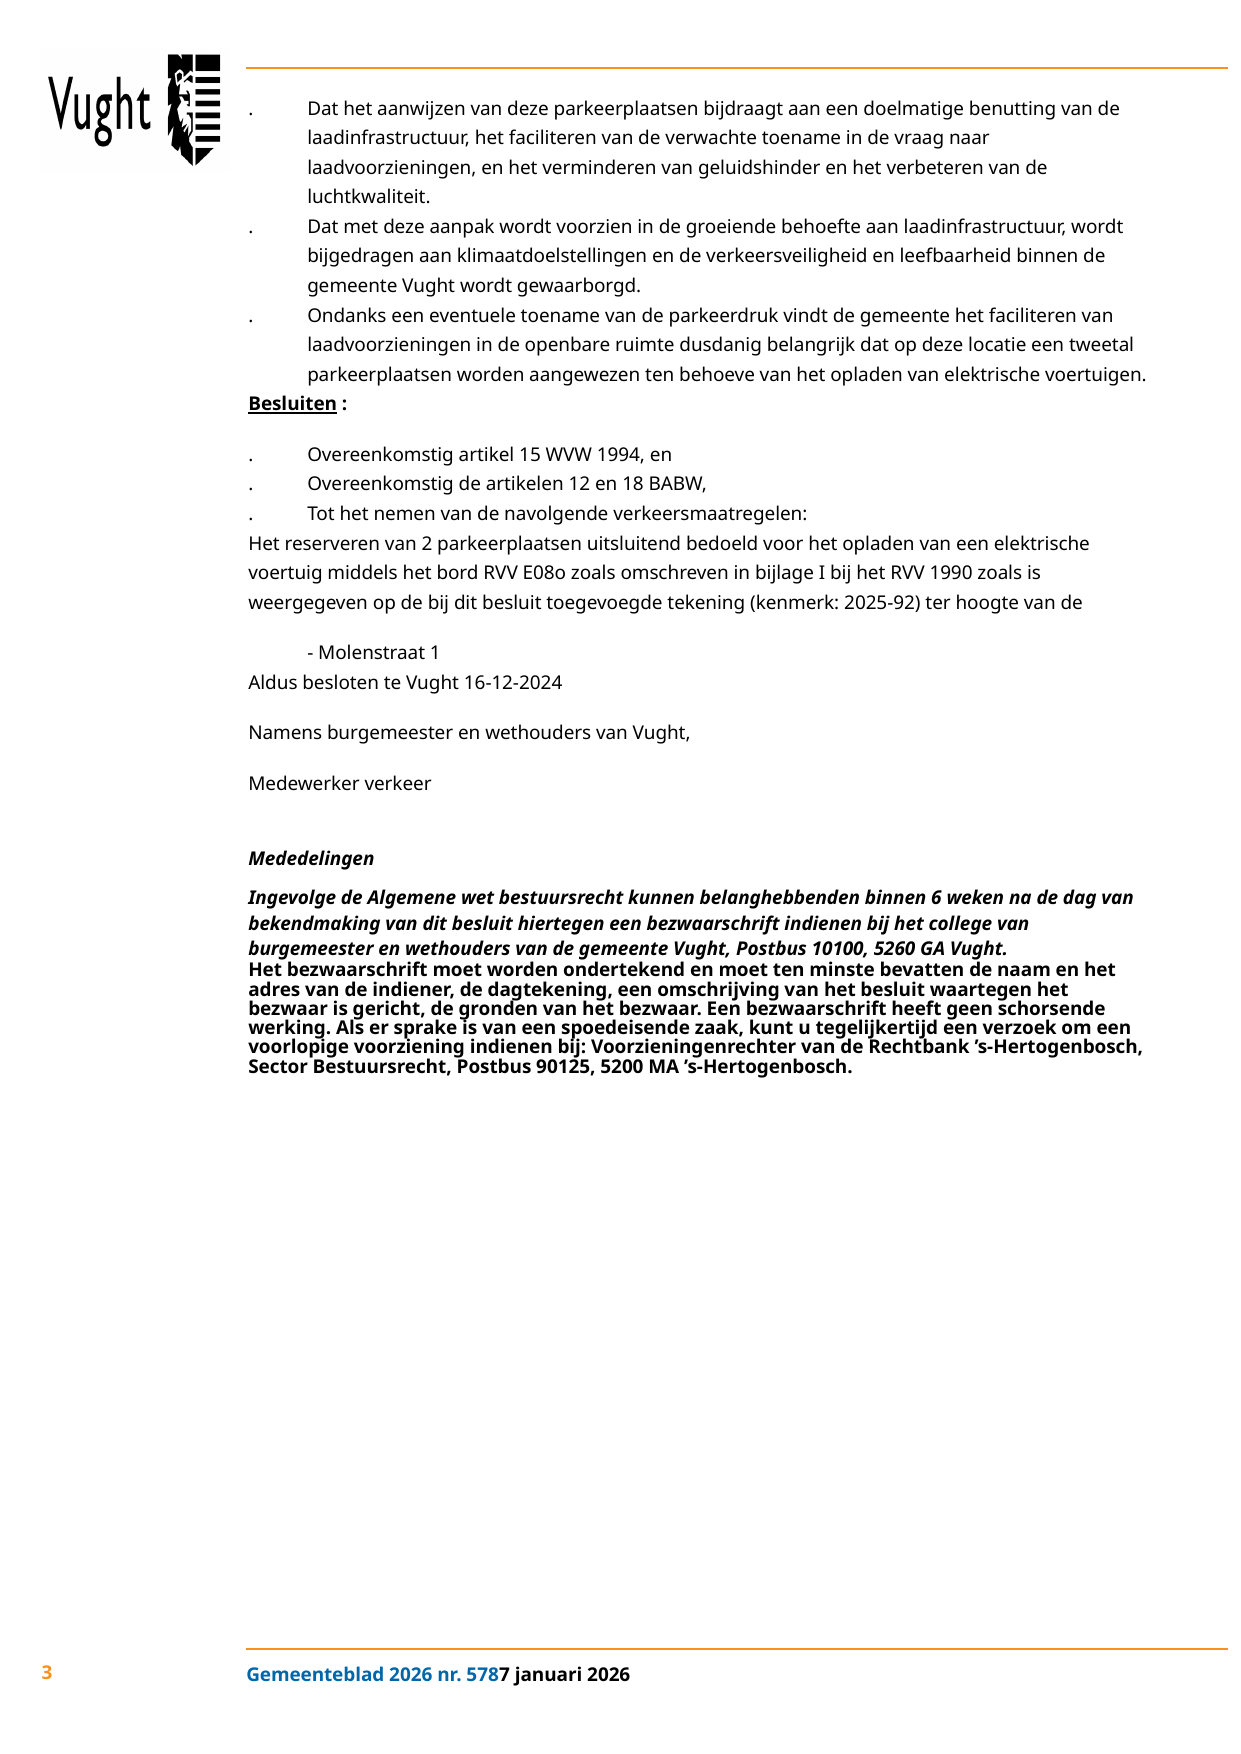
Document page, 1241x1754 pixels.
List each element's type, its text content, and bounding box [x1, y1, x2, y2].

text Medewerker verkeer [248, 770, 1152, 796]
list - Molenstraat 1 [248, 639, 1152, 665]
text Namens burgemeester en wethouders van Vught, [248, 719, 1152, 745]
list Dat met deze aanpak wordt voorzien in de groeiende behoefte aan laadinfrastructuur, wordt bijgedragen aan klimaatdoelstellingen en de verkeersveiligheid en leefbaarheid binnen de gemeente Vught wordt gewaarborgd. [248, 213, 1152, 298]
list Tot het nemen van de navolgende verkeersmaatregelen: [248, 500, 1152, 526]
text Aldus besloten te Vught 16-12-2024 [248, 669, 1152, 695]
text Het bezwaarschrift moet worden ondertekend en moet ten minste bevatten de naam en het adres van de indiener, de dagtekening, een omschrijving van het besluit waartegen het bezwaar is gericht, de gronden van het bezwaar. Een bezwaarschrift heeft geen schorsende werking. Als er sprake is van een spoedeisende zaak, kunt u tegelijkertijd een verzoek om een voorlopige voorziening indienen bij: Voorzieningenrechter van de Rechtbank ’s-Hertogenbosch, Sector Bestuursrecht, Postbus 90125, 5200 MA ’s-Hertogenbosch. [248, 961, 1152, 1077]
list Overeenkomstig de artikelen 12 en 18 BABW, [248, 471, 1152, 496]
list Overeenkomstig artikel 15 WVW 1994, en [248, 441, 1152, 467]
list Ondanks een eventuele toename van de parkeerdruk vindt de gemeente het faciliteren van laadvoorzieningen in de openbare ruimte dusdanig belangrijk dat op deze locatie een tweetal parkeerplaatsen worden aangewezen ten behoeve van het opladen van elektrische voertuigen. [248, 302, 1152, 387]
text Ingevolge de Algemene wet bestuursrecht kunnen belanghebbenden binnen 6 weken na de dag van bekendmaking van dit besluit hiertegen een bezwaarschrift indienen bij het college van burgemeester en wethouders van de gemeente Vught, Postbus 10100, 5260 GA Vught. [248, 884, 1152, 961]
picture [41, 47, 231, 172]
text Mededelingen [248, 845, 1152, 871]
text Besluiten : [248, 391, 1152, 416]
text Het reserveren van 2 parkeerplaatsen uitsluitend bedoeld voor het opladen van een elektrische voertuig middels het bord RVV E08o zoals omschreven in bijlage I bij het RVV 1990 zoals is weergegeven op de bij dit besluit toegevoegde tekening (kenmerk: 2025-92) ter hoogte van de [248, 530, 1152, 615]
list Dat het aanwijzen van deze parkeerplaatsen bijdraagt aan een doelmatige benutting van de laadinfrastructuur, het faciliteren van de verwachte toename in de vraag naar laadvoorzieningen, en het verminderen van geluidshinder en het verbeteren van de luchtkwaliteit. [248, 95, 1152, 209]
